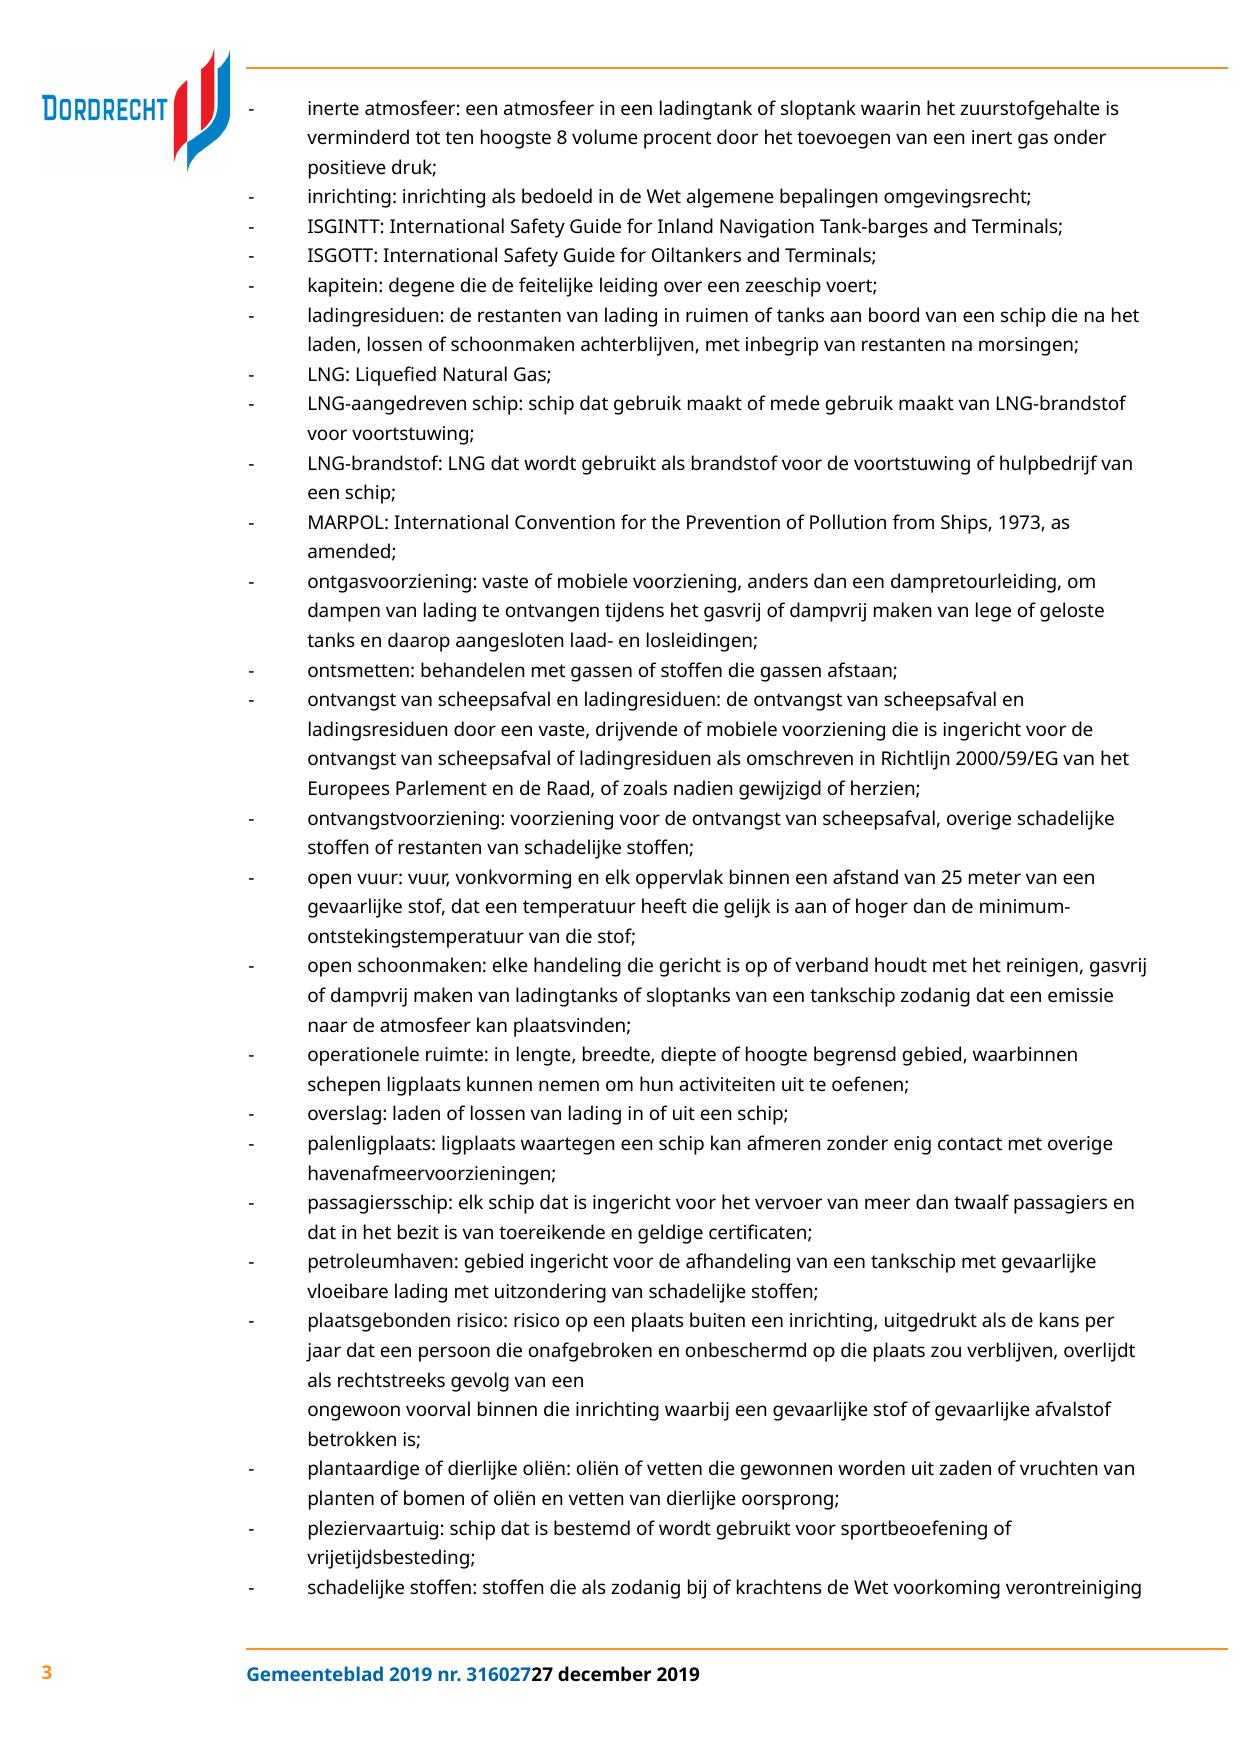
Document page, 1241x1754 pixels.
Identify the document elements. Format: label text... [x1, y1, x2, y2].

list plaatsgebonden risico: risico op een plaats buiten een inrichting, uitgedrukt als de kans per jaar dat een persoon die onafgebroken en onbeschermd op die plaats zou verblijven, overlijdt als rechtstreeks gevolg van een [248, 1308, 1152, 1393]
list overslag: laden of lossen van lading in of uit een schip; [248, 1101, 1152, 1126]
list ontsmetten: behandelen met gassen of stoffen die gassen afstaan; [248, 657, 1152, 683]
list kapitein: degene die de feitelijke leiding over een zeeschip voert; [248, 272, 1152, 298]
picture [41, 47, 231, 172]
list ISGOTT: International Safety Guide for Oiltankers and Terminals; [248, 243, 1152, 268]
list plantaardige of dierlijke oliën: oliën of vetten die gewonnen worden uit zaden of vruchten van planten of bomen of oliën en vetten van dierlijke oorsprong; [248, 1456, 1152, 1511]
list ladingresiduen: de restanten van lading in ruimen of tanks aan boord van een schip die na het laden, lossen of schoonmaken achterblĳven, met inbegrip van restanten na morsingen; [248, 302, 1152, 357]
list LNG: Liquefied Natural Gas; [248, 361, 1152, 387]
list inrichting: inrichting als bedoeld in de Wet algemene bepalingen omgevingsrecht; [248, 183, 1152, 209]
list ontvangst van scheepsafval en ladingresiduen: de ontvangst van scheepsafval en ladingsresiduen door een vaste, drijvende of mobiele voorziening die is ingericht voor de ontvangst van scheepsafval of ladingresiduen als omschreven in Richtlijn 2000/59/EG van het Europees Parlement en de Raad, of zoals nadien gewijzigd of herzien; [248, 686, 1152, 801]
list petroleumhaven: gebied ingericht voor de afhandeling van een tankschip met gevaarlijke vloeibare lading met uitzondering van schadelijke stoffen; [248, 1248, 1152, 1304]
list schadelijke stoffen: stoffen die als zodanig bij of krachtens de Wet voorkoming verontreiniging [248, 1574, 1152, 1600]
list open schoonmaken: elke handeling die gericht is op of verband houdt met het reinigen, gasvrij of dampvrij maken van ladingtanks of sloptanks van een tankschip zodanig dat een emissie naar de atmosfeer kan plaatsvinden; [248, 953, 1152, 1038]
list palenligplaats: ligplaats waartegen een schip kan afmeren zonder enig contact met overige havenafmeervoorzieningen; [248, 1130, 1152, 1186]
list ISGINTT: International Safety Guide for Inland Navigation Tank-barges and Terminals; [248, 213, 1152, 239]
list ontvangstvoorziening: voorziening voor de ontvangst van scheepsafval, overige schadelijke stoffen of restanten van schadelijke stoffen; [248, 805, 1152, 860]
list inerte atmosfeer: een atmosfeer in een ladingtank of sloptank waarin het zuurstofgehalte is verminderd tot ten hoogste 8 volume procent door het toevoegen van een inert gas onder positieve druk; [248, 95, 1152, 180]
list pleziervaartuig: schip dat is bestemd of wordt gebruikt voor sportbeoefening of vrijetijdsbesteding; [248, 1515, 1152, 1570]
list LNG-aangedreven schip: schip dat gebruik maakt of mede gebruik maakt van LNG-brandstof voor voortstuwing; [248, 391, 1152, 446]
list LNG-brandstof: LNG dat wordt gebruikt als brandstof voor de voortstuwing of hulpbedrijf van een schip; [248, 450, 1152, 505]
list open vuur: vuur, vonkvorming en elk oppervlak binnen een afstand van 25 meter van een gevaarlijke stof, dat een temperatuur heeft die gelijk is aan of hoger dan de minimum-ontstekingstemperatuur van die stof; [248, 864, 1152, 949]
list ontgasvoorziening: vaste of mobiele voorziening, anders dan een dampretourleiding, om dampen van lading te ontvangen tijdens het gasvrij of dampvrij maken van lege of geloste tanks en daarop aangesloten laad- en losleidingen; [248, 568, 1152, 653]
list passagiersschip: elk schip dat is ingericht voor het vervoer van meer dan twaalf passagiers en dat in het bezit is van toereikende en geldige certificaten; [248, 1189, 1152, 1245]
list operationele ruimte: in lengte, breedte, diepte of hoogte begrensd gebied, waarbinnen schepen ligplaats kunnen nemen om hun activiteiten uit te oefenen; [248, 1041, 1152, 1097]
list ongewoon voorval binnen die inrichting waarbij een gevaarlijke stof of gevaarlijke afvalstof betrokken is; [248, 1396, 1152, 1452]
list MARPOL: International Convention for the Prevention of Pollution from Ships, 1973, as amended; [248, 509, 1152, 564]
